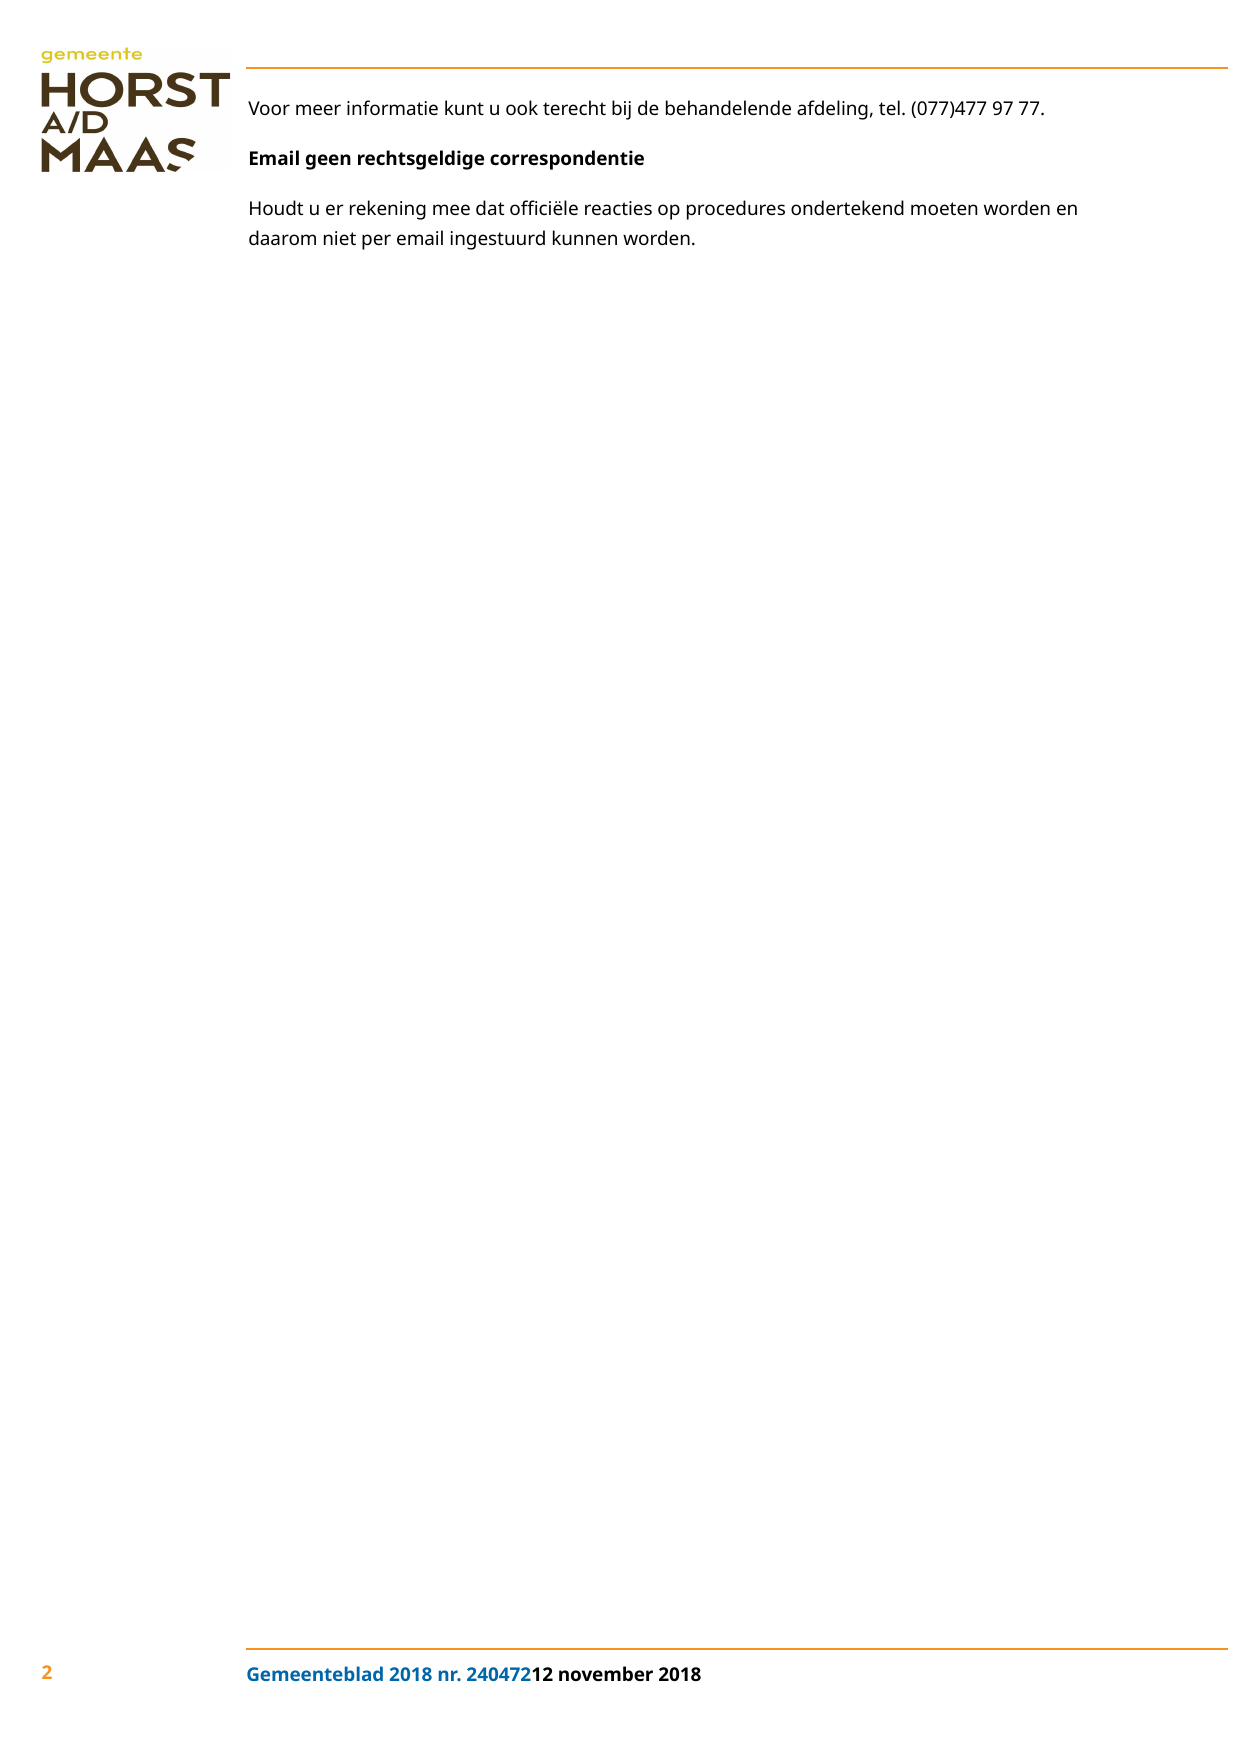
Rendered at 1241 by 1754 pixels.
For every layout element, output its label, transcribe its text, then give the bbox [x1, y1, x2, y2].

text Houdt u er rekening mee dat officiële reacties op procedures ondertekend moeten worden en daarom niet per email ingestuurd kunnen worden. [248, 196, 1152, 251]
text Email geen rechtsgeldige correspondentie [248, 145, 1152, 171]
text Voor meer informatie kunt u ook terecht bij de behandelende afdeling, tel. (077)477 97 77. [248, 95, 1152, 121]
picture [41, 47, 231, 172]
